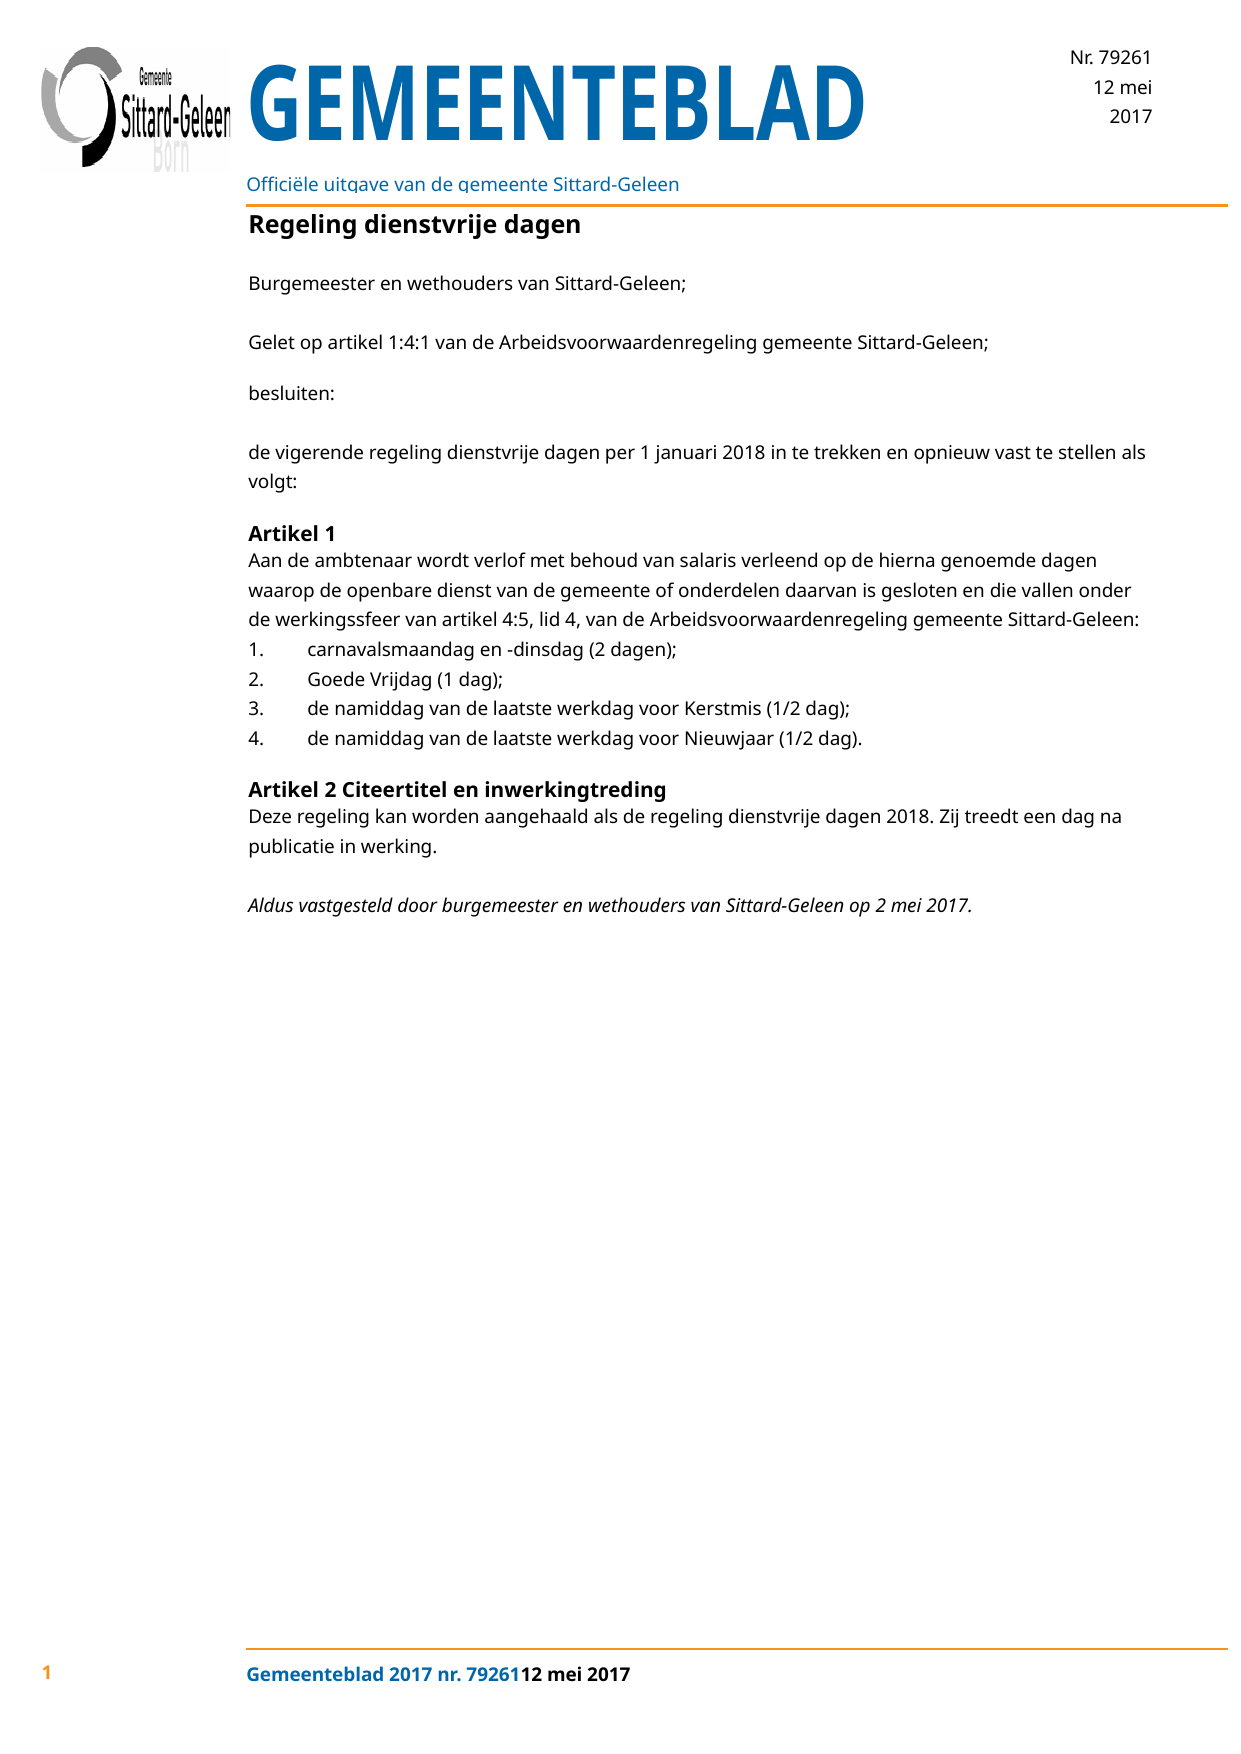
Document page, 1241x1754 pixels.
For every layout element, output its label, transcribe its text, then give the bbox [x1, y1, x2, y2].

text Regeling dienstvrije dagen [248, 207, 1152, 241]
list de namiddag van de laatste werkdag voor Kerstmis (1/2 dag); [248, 695, 1152, 721]
text Aldus vastgesteld door burgemeester en wethouders van Sittard-Geleen op 2 mei 2017. [248, 892, 1152, 918]
picture [41, 47, 231, 172]
text Deze regeling kan worden aangehaald als de regeling dienstvrije dagen 2018. Zij treedt een dag na publicatie in werking. [248, 804, 1152, 859]
text Artikel 1 [248, 519, 1152, 547]
list carnavalsmaandag en -dinsdag (2 dagen); [248, 636, 1152, 662]
text Burgemeester en wethouders van Sittard-Geleen; [248, 270, 1152, 296]
text besluiten: [248, 380, 1152, 406]
text Aan de ambtenaar wordt verlof met behoud van salaris verleend op de hierna genoemde dagen waarop de openbare dienst van de gemeente of onderdelen daarvan is gesloten en die vallen onder de werkingssfeer van artikel 4:5, lid 4, van de Arbeidsvoorwaardenregeling gemeente Sittard-Geleen: [248, 547, 1152, 632]
text de vigerende regeling dienstvrije dagen per 1 januari 2018 in te trekken en opnieuw vast te stellen als volgt: [248, 439, 1152, 494]
list de namiddag van de laatste werkdag voor Nieuwjaar (1/2 dag). [248, 725, 1152, 751]
list Goede Vrijdag (1 dag); [248, 666, 1152, 691]
text Gelet op artikel 1:4:1 van de Arbeidsvoorwaardenregeling gemeente Sittard-Geleen; [248, 329, 1152, 355]
text Artikel 2 Citeertitel en inwerkingtreding [248, 775, 1152, 804]
